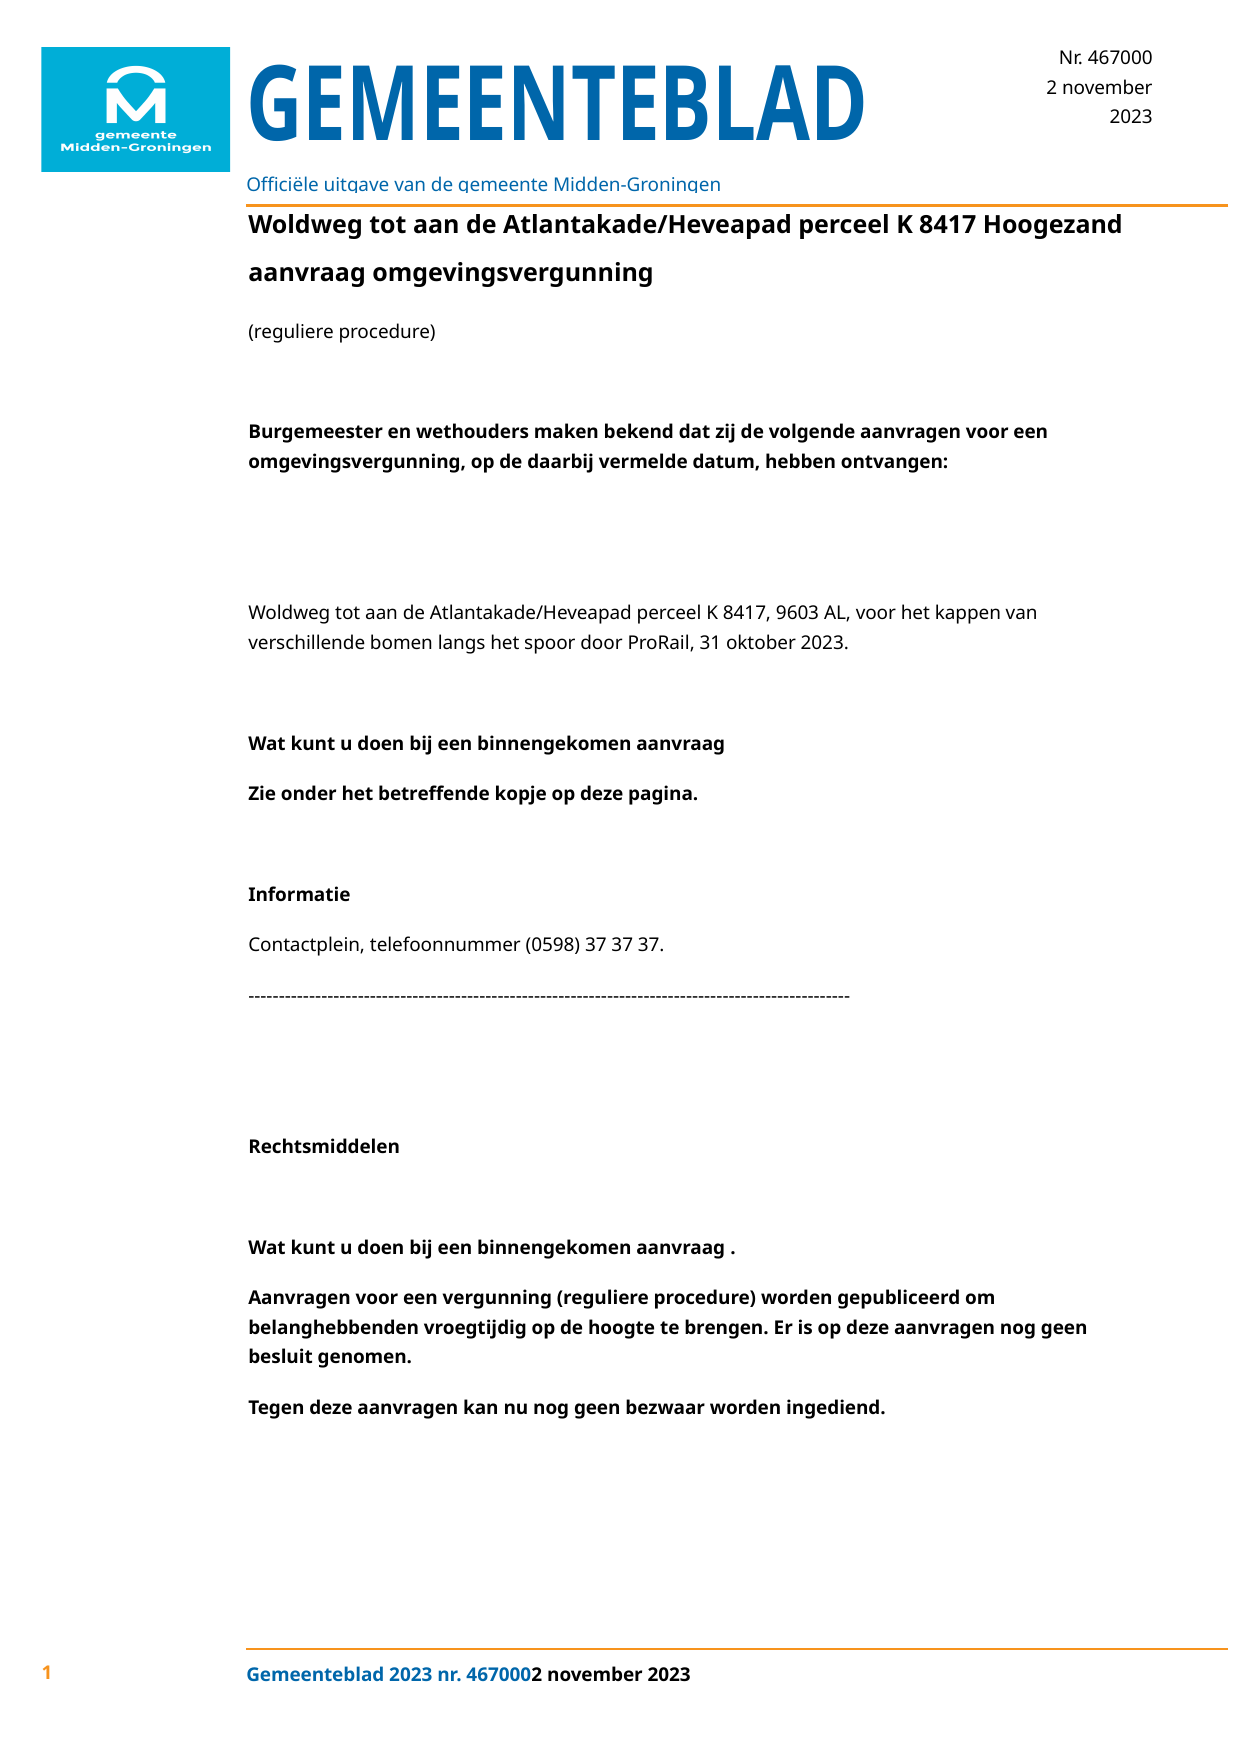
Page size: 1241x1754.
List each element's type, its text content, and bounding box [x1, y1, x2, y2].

picture [108, 66, 164, 82]
picture [184, 146, 190, 153]
text Informatie [248, 881, 1152, 907]
text Wat kunt u doen bij een binnengekomen aanvraag . [248, 1234, 1152, 1260]
picture [107, 89, 165, 122]
text (reguliere procedure) [248, 318, 1152, 344]
text Woldweg tot aan de Atlantakade/Heveapad perceel K 8417 Hoogezand aanvraag omgevingsvergunning [248, 207, 1152, 288]
text Tegen deze aanvragen kan nu nog geen bezwaar worden ingediend. [248, 1394, 1152, 1420]
text Burgemeester en wethouders maken bekend dat zij de volgende aanvragen voor een omgevingsvergunning, op de daarbij vermelde datum, hebben ontvangen: [248, 419, 1152, 474]
text Rechtsmiddelen [248, 1133, 1152, 1159]
text Zie onder het betreffende kopje op deze pagina. [248, 780, 1152, 806]
text Aanvragen voor een vergunning (reguliere procedure) worden gepubliceerd om belanghebbenden vroegtijdig op de hoogte te brengen. Er is op deze aanvragen nog geen besluit genomen. [248, 1284, 1152, 1369]
text Wat kunt u doen bij een binnengekomen aanvraag [248, 730, 1152, 756]
text --------------------------------------------------------------------------------------------------- [248, 982, 1152, 1008]
text Contactplein, telefoonnummer (0598) 37 37 37. [248, 932, 1152, 957]
text Woldweg tot aan de Atlantakade/Heveapad perceel K 8417, 9603 AL, voor het kappen van verschillende bomen langs het spoor door ProRail, 31 oktober 2023. [248, 599, 1152, 655]
